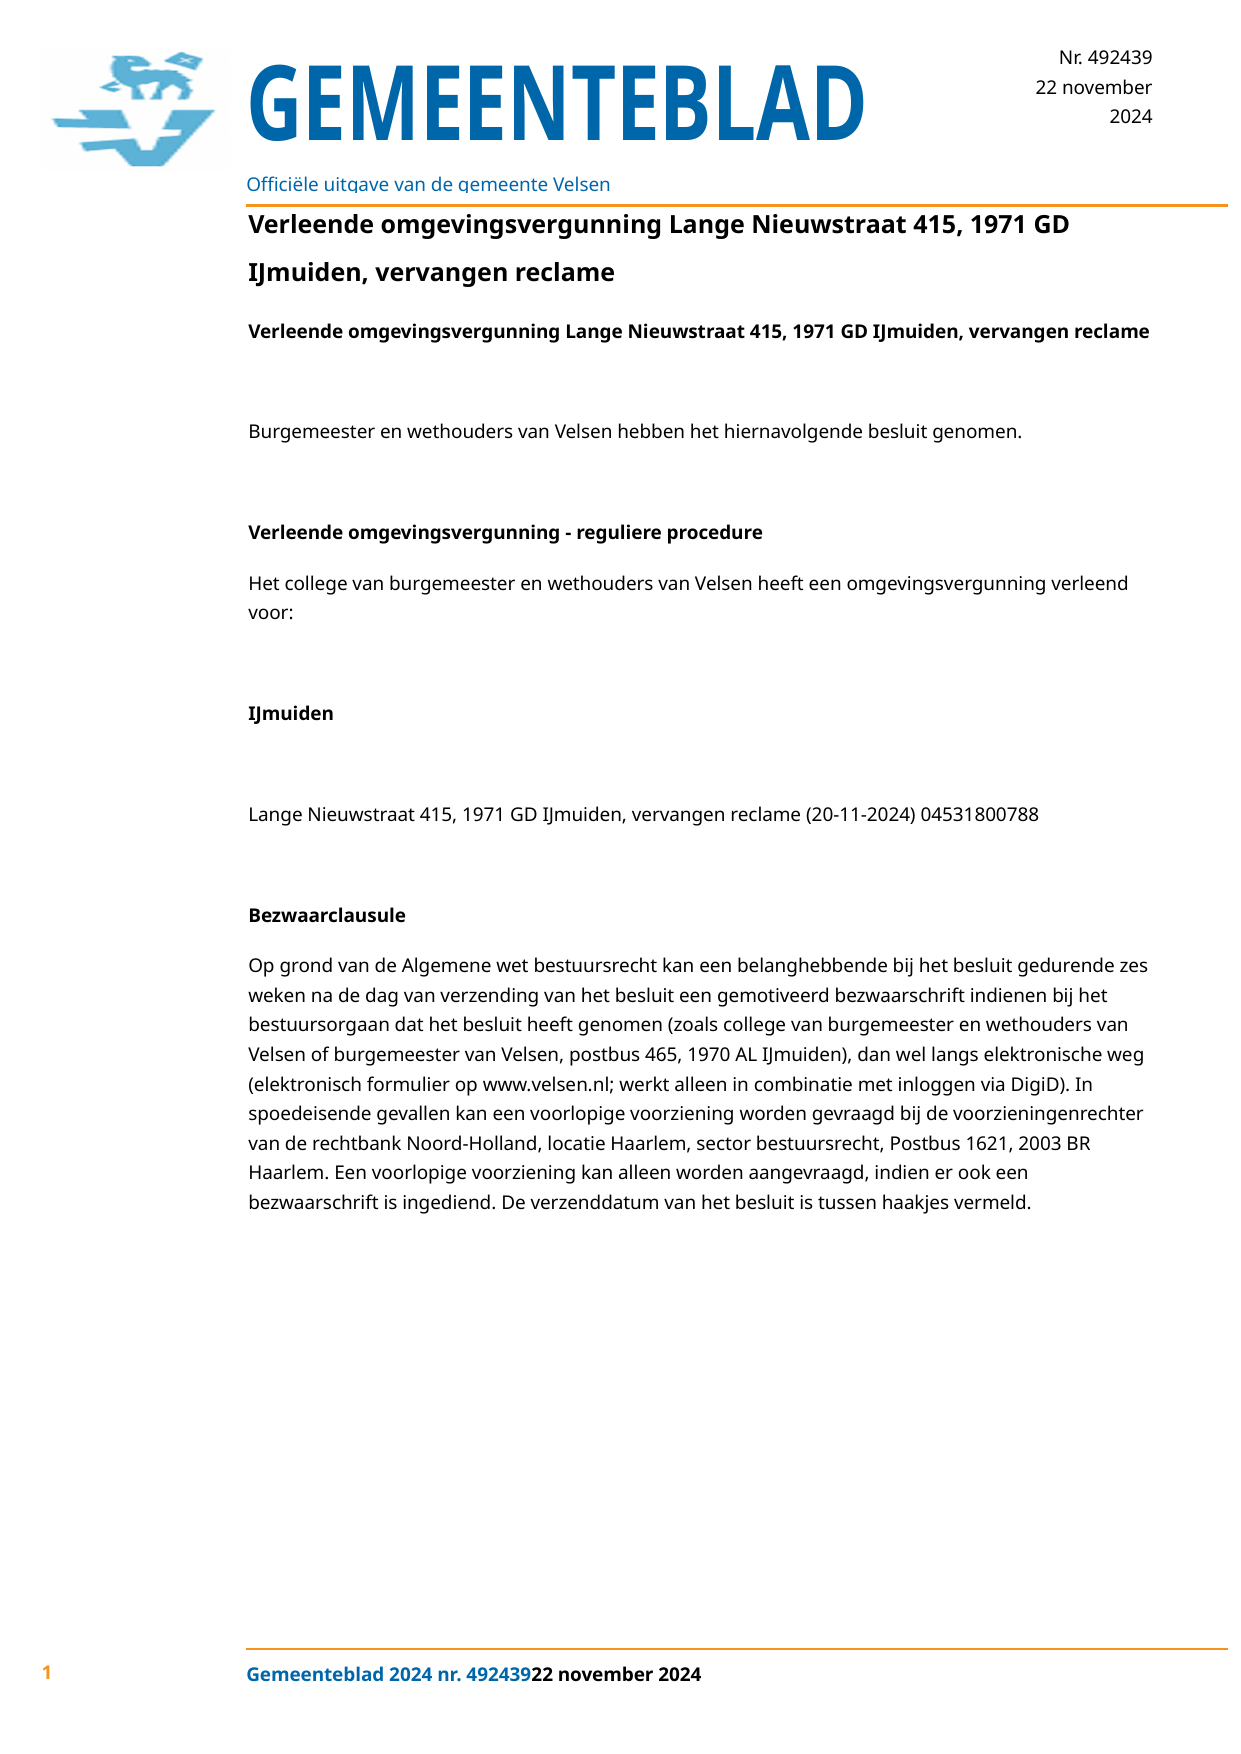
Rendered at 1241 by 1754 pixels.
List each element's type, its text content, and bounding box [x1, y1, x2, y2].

text Verleende omgevingsvergunning Lange Nieuwstraat 415, 1971 GD IJmuiden, vervangen reclame [248, 207, 1152, 288]
text Verleende omgevingsvergunning - reguliere procedure [248, 519, 1152, 545]
text Verleende omgevingsvergunning Lange Nieuwstraat 415, 1971 GD IJmuiden, vervangen reclame [248, 318, 1152, 344]
text Lange Nieuwstraat 415, 1971 GD IJmuiden, vervangen reclame (20-11-2024) 04531800788 [248, 801, 1152, 827]
text Burgemeester en wethouders van Velsen hebben het hiernavolgende besluit genomen. [248, 419, 1152, 444]
text Het college van burgemeester en wethouders van Velsen heeft een omgevingsvergunning verleend voor: [248, 570, 1152, 625]
text IJmuiden [248, 700, 1152, 726]
picture [41, 47, 231, 172]
text Bezwaarclausule [248, 902, 1152, 928]
text Op grond van de Algemene wet bestuursrecht kan een belanghebbende bij het besluit gedurende zes weken na de dag van verzending van het besluit een gemotiveerd bezwaarschrift indienen bij het bestuursorgaan dat het besluit heeft genomen (zoals college van burgemeester en wethouders van Velsen of burgemeester van Velsen, postbus 465, 1970 AL IJmuiden), dan wel langs elektronische weg (elektronisch formulier op www.velsen.nl; werkt alleen in combinatie met inloggen via DigiD). In spoedeisende gevallen kan een voorlopige voorziening worden gevraagd bij de voorzieningenrechter van de rechtbank Noord-Holland, locatie Haarlem, sector bestuursrecht, Postbus 1621, 2003 BR Haarlem. Een voorlopige voorziening kan alleen worden aangevraagd, indien er ook een bezwaarschrift is ingediend. De verzenddatum van het besluit is tussen haakjes vermeld. [248, 952, 1152, 1215]
